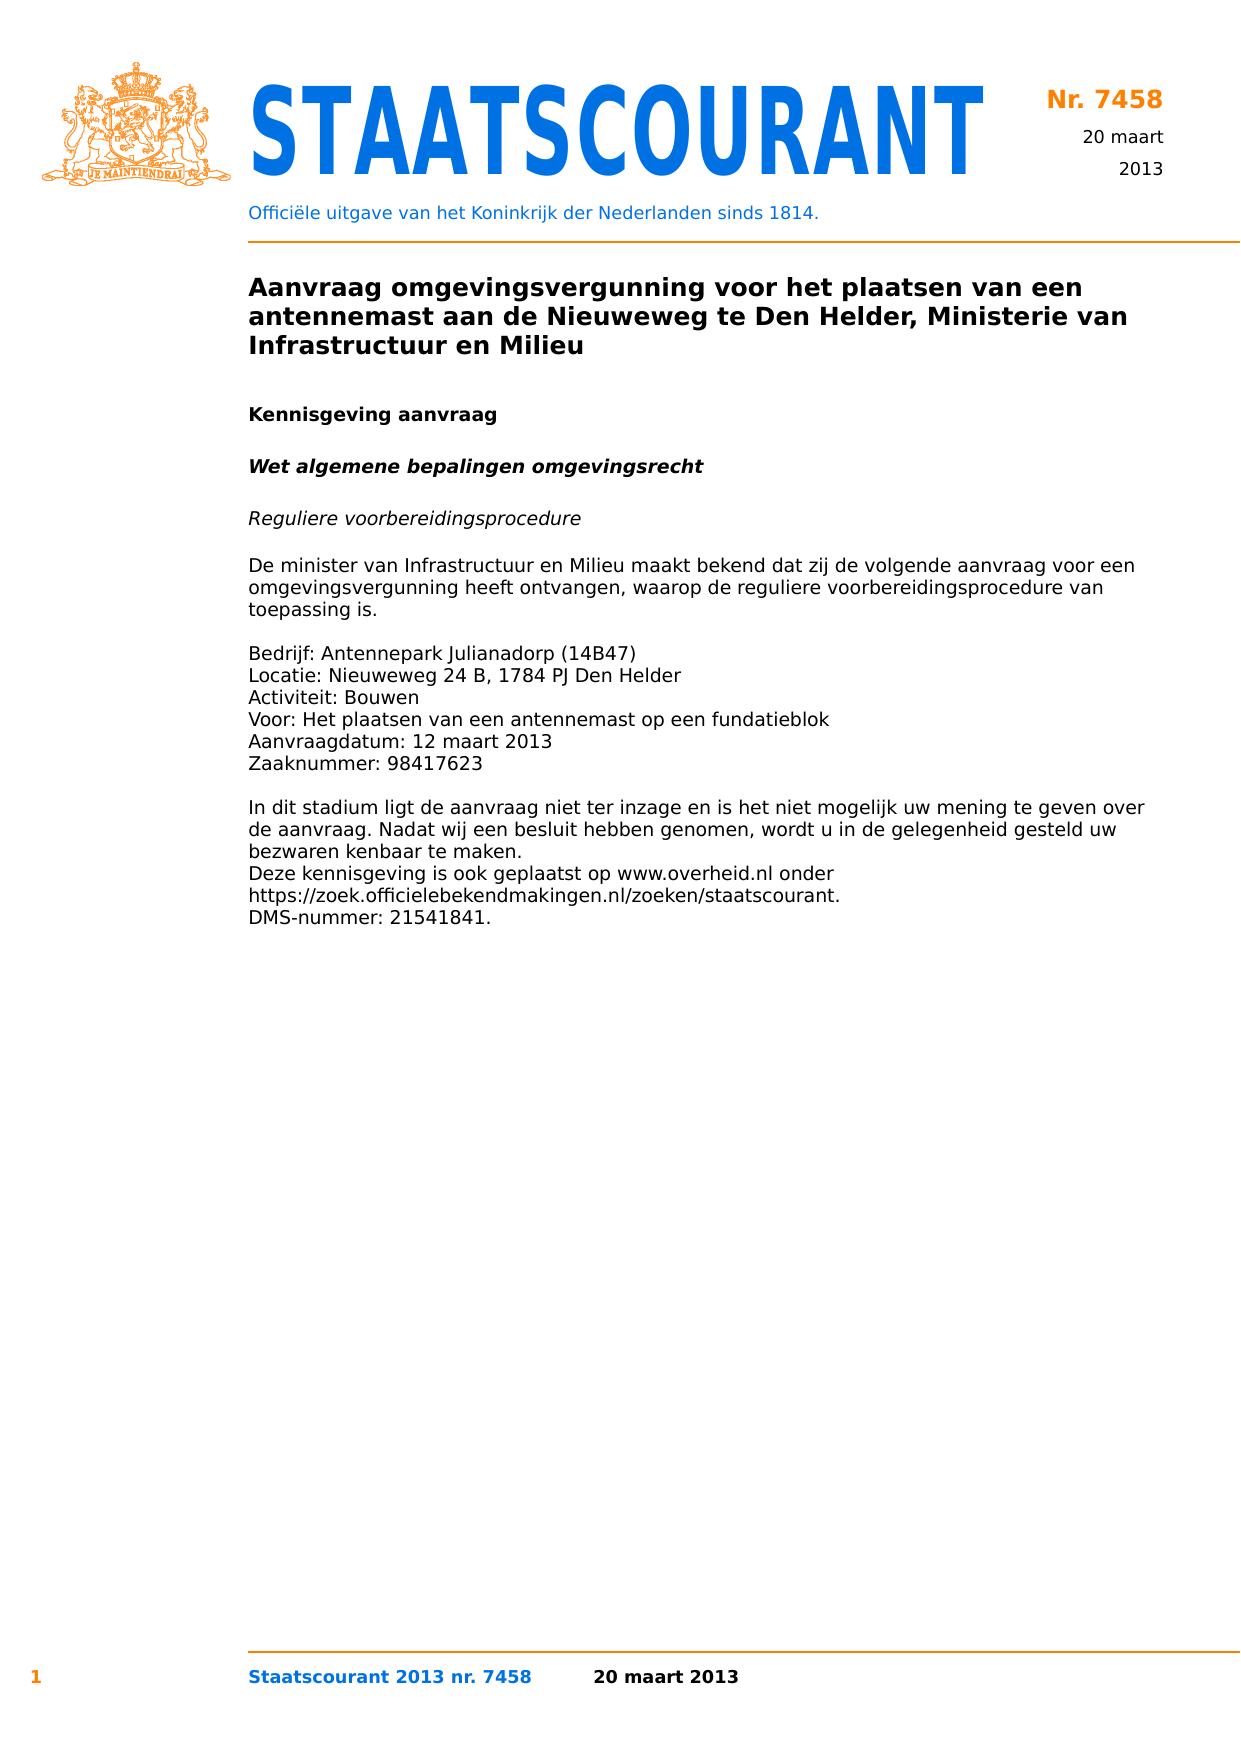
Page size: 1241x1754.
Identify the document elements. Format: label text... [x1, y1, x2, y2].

subtitle Reguliere voorbereidingsprocedure [248, 508, 1163, 530]
text Locatie: Nieuweweg 24 B, 1784 PJ Den Helder [248, 665, 1163, 687]
text https://zoek.officielebekendmakingen.nl/zoeken/staatscourant. [248, 885, 1163, 907]
table_cell Officiële uitgave van het Koninkrijk der Nederlanden sinds 1814. [248, 203, 1240, 241]
text Deze kennisgeving is ook geplaatst op www.overheid.nl onder [248, 863, 1163, 885]
table_cell 20 maart [998, 121, 1240, 153]
text Aanvraagdatum: 12 maart 2013 [248, 731, 1163, 753]
subtitle Aanvraag omgevingsvergunning voor het plaatsen van een antennemast aan de Nieuweweg te Den Helder, Ministerie van Infrastructuur en Milieu [248, 273, 1163, 361]
text Bedrijf: Antennepark Julianadorp (14B47) [248, 643, 1163, 665]
picture [41, 62, 231, 186]
text Voor: Het plaatsen van een antennemast op een fundatieblok [248, 709, 1163, 731]
text In dit stadium ligt de aanvraag niet ter inzage en is het niet mogelijk uw mening te geven over de aanvraag. Nadat wij een besluit hebben genomen, wordt u in de gelegenheid gesteld uw bezwaren kenbaar te maken. [248, 797, 1163, 863]
text De minister van Infrastructuur en Milieu maakt bekend dat zij de volgende aanvraag voor een omgevingsvergunning heeft ontvangen, waarop de reguliere voorbereidingsprocedure van toepassing is. [248, 555, 1163, 621]
text Zaaknummer: 98417623 [248, 753, 1163, 775]
table_header [25, 62, 248, 241]
table_header Nr. 7458 [998, 62, 1240, 121]
text Activiteit: Bouwen [248, 687, 1163, 709]
text DMS-nummer: 21541841. [248, 907, 1163, 929]
subtitle Wet algemene bepalingen omgevingsrecht [248, 456, 1163, 478]
subtitle Kennisgeving aanvraag [248, 404, 1163, 426]
table_header STAATSCOURANT [248, 62, 998, 203]
table_cell 2013 [998, 153, 1240, 203]
